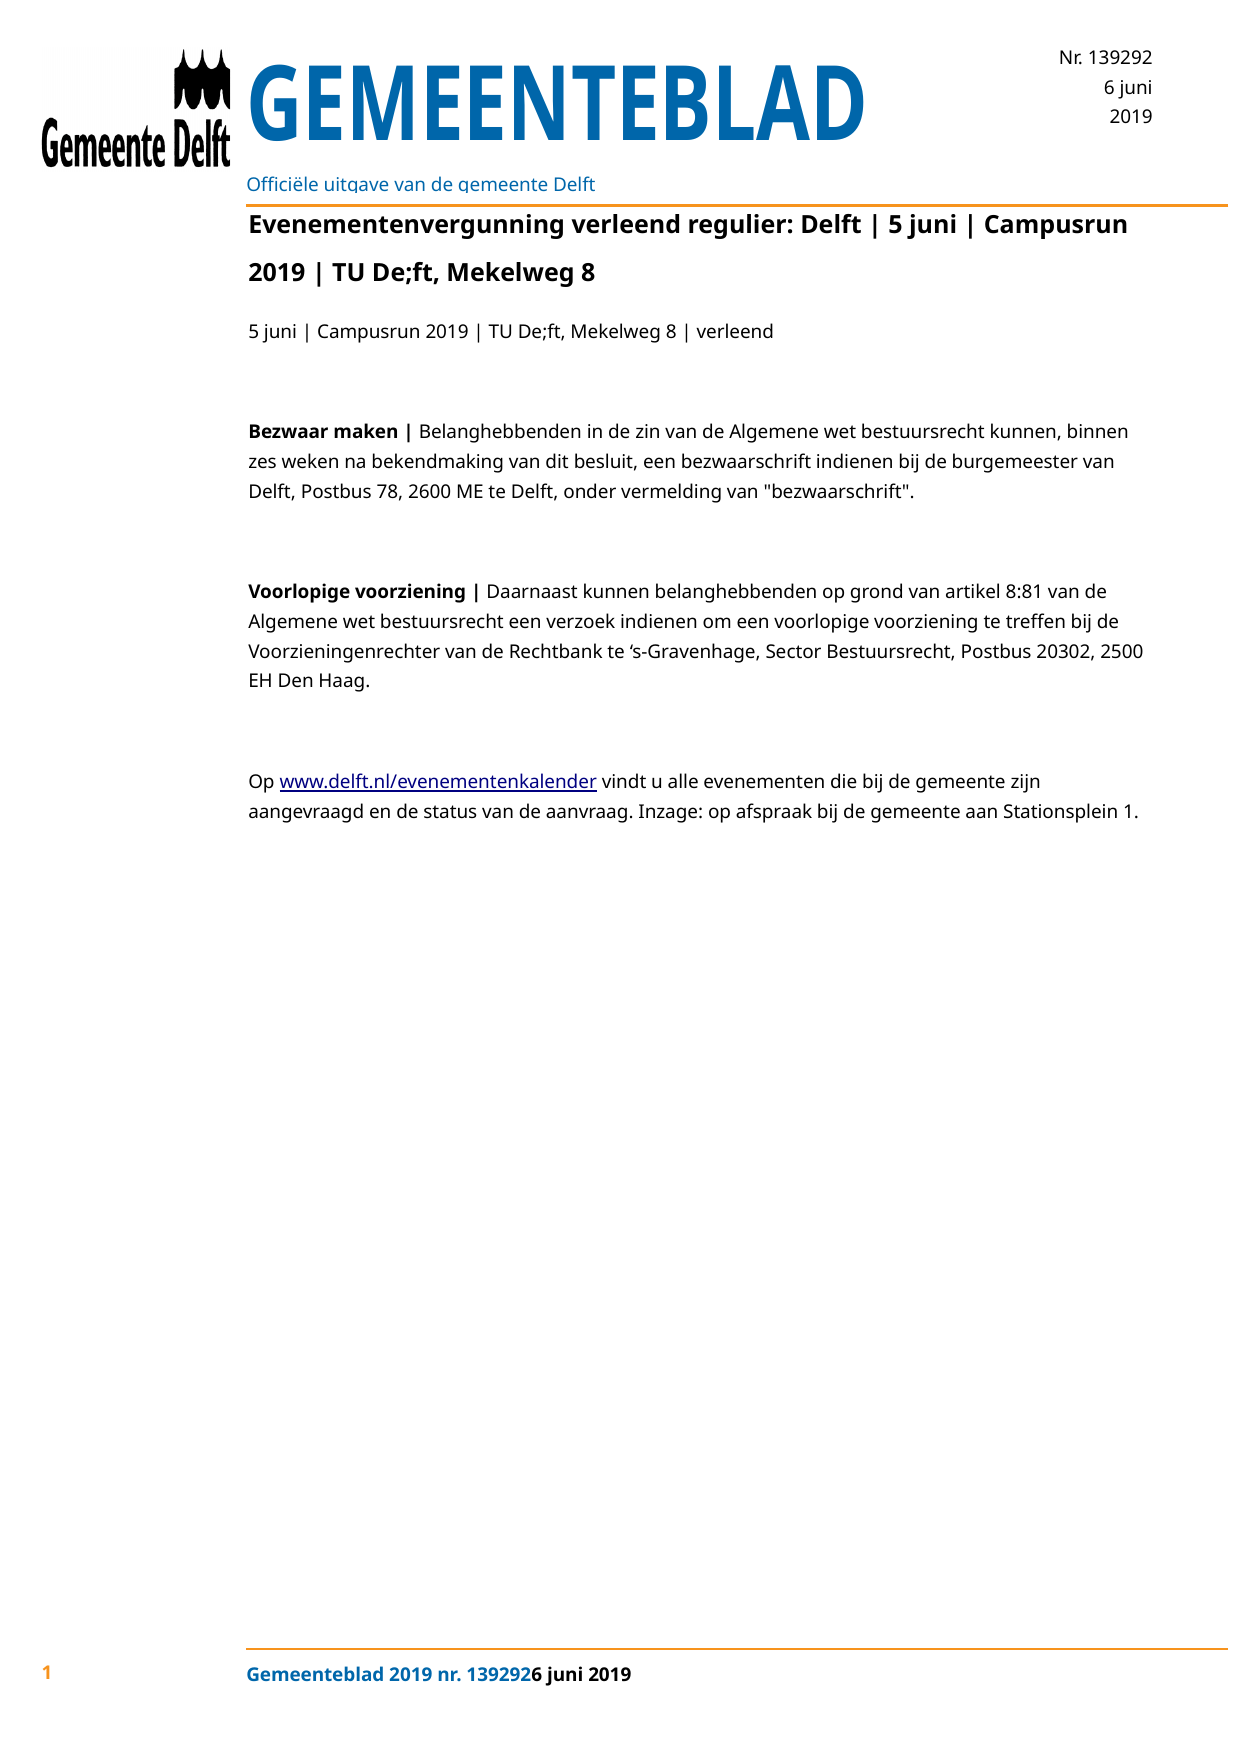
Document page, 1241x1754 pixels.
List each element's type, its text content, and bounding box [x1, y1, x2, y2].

text Bezwaar maken | Belanghebbenden in de zin van de Algemene wet bestuursrecht kunnen, binnen zes weken na bekendmaking van dit besluit, een bezwaarschrift indienen bij de burgemeester van Delft, Postbus 78, 2600 ME te Delft, onder vermelding van "bezwaarschrift". [248, 419, 1152, 504]
text Voorlopige voorziening | Daarnaast kunnen belanghebbenden op grond van artikel 8:81 van de Algemene wet bestuursrecht een verzoek indienen om een voorlopige voorziening te treffen bij de Voorzieningenrechter van de Rechtbank te ‘s-Gravenhage, Sector Bestuursrecht, Postbus 20302, 2500 EH Den Haag. [248, 579, 1152, 693]
text Op www.delft.nl/evenementenkalender vindt u alle evenementen die bij de gemeente zijn aangevraagd en de status van de aanvraag. Inzage: op afspraak bij de gemeente aan Stationsplein 1. [248, 768, 1152, 824]
text 5 juni | Campusrun 2019 | TU De;ft, Mekelweg 8 | verleend [248, 318, 1152, 344]
picture [41, 47, 231, 172]
text Evenementenvergunning verleend regulier: Delft | 5 juni | Campusrun 2019 | TU De;ft, Mekelweg 8 [248, 207, 1152, 288]
